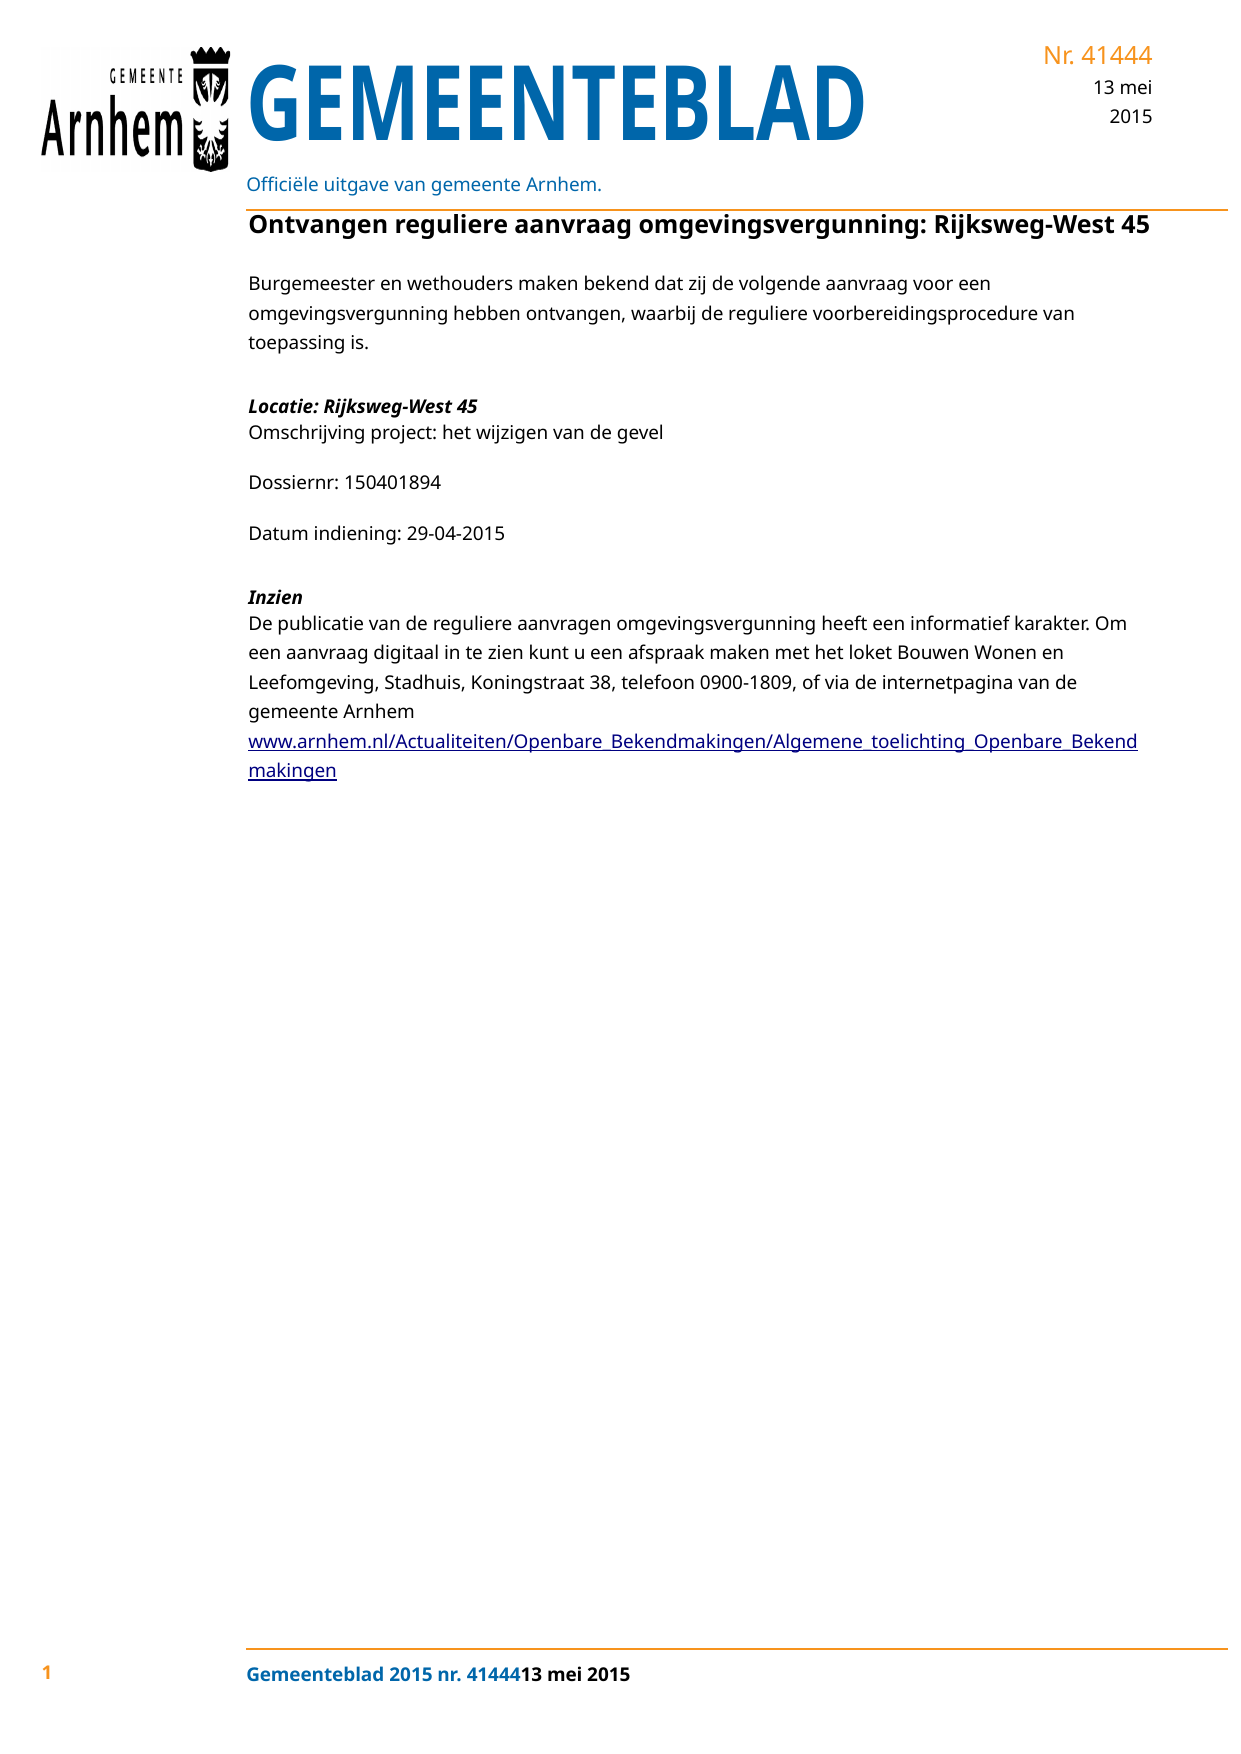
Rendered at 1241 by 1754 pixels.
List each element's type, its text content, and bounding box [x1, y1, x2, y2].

text Burgemeester en wethouders maken bekend dat zij de volgende aanvraag voor een omgevingsvergunning hebben ontvangen, waarbij de reguliere voorbereidingsprocedure van toepassing is. [248, 270, 1152, 355]
text Omschrijving project: het wijzigen van de gevel [248, 419, 1152, 445]
picture [41, 47, 231, 172]
text Locatie: Rijksweg-West 45 [248, 393, 1152, 419]
text De publicatie van de reguliere aanvragen omgevingsvergunning heeft een informatief karakter. Om een aanvraag digitaal in te zien kunt u een afspraak maken met het loket Bouwen Wonen en Leefomgeving, Stadhuis, Koningstraat 38, telefoon 0900-1809, of via de internetpagina van de gemeente Arnhem www.arnhem.nl/Actualiteiten/Openbare_Bekendmakingen/Algemene_toelichting_Openbare_Bekendmakingen [248, 610, 1152, 783]
text Ontvangen reguliere aanvraag omgevingsvergunning: Rijksweg-West 45 [248, 211, 1152, 241]
text Dossiernr: 150401894 [248, 469, 1152, 495]
text Inzien [248, 584, 1152, 610]
text Datum indiening: 29-04-2015 [248, 520, 1152, 546]
